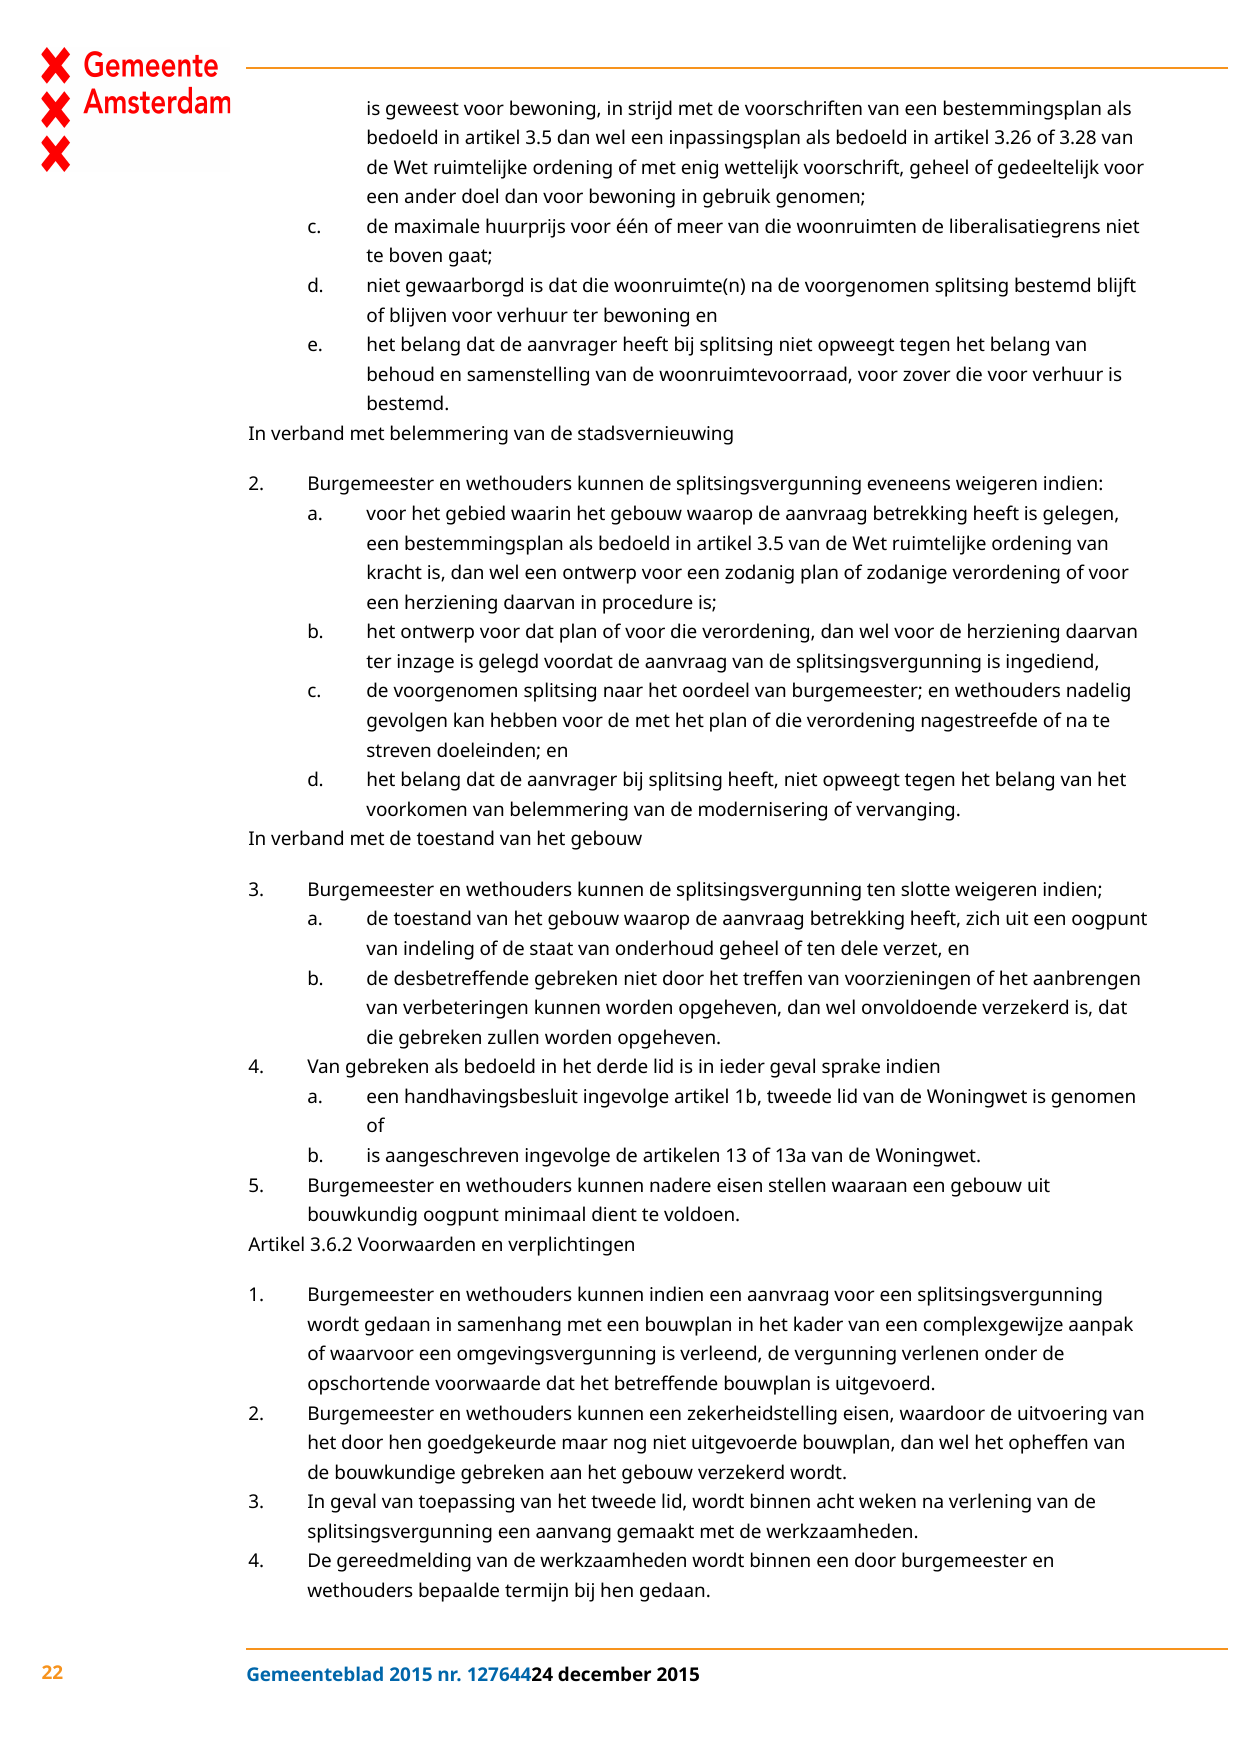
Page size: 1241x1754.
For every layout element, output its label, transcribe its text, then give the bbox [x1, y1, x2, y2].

list de desbetreffende gebreken niet door het treffen van voorzieningen of het aanbrengen van verbeteringen kunnen worden opgeheven, dan wel onvoldoende verzekerd is, dat die gebreken zullen worden opgeheven. [307, 965, 1152, 1050]
list de voorgenomen splitsing naar het oordeel van burgemeester; en wethouders nadelig gevolgen kan hebben voor de met het plan of die verordening nagestreefde of na te streven doeleinden; en [307, 678, 1152, 763]
list het belang dat de aanvrager heeft bij splitsing niet opweegt tegen het belang van behoud en samenstelling van de woonruimtevoorraad, voor zover die voor verhuur is bestemd. [307, 331, 1152, 416]
list Burgemeester en wethouders kunnen de splitsingsvergunning ten slotte weigeren indien; [248, 876, 1152, 902]
list In geval van toepassing van het tweede lid, wordt binnen acht weken na verlening van de splitsingsvergunning een aanvang gemaakt met de werkzaamheden. [248, 1488, 1152, 1544]
text In verband met de toestand van het gebouw [248, 826, 1152, 851]
list De gereedmelding van de werkzaamheden wordt binnen een door burgemeester en wethouders bepaalde termijn bij hen gedaan. [248, 1548, 1152, 1603]
list het belang dat de aanvrager bij splitsing heeft, niet opweegt tegen het belang van het voorkomen van belemmering van de modernisering of vervanging. [307, 766, 1152, 822]
list is aangeschreven ingevolge de artikelen 13 of 13a van de Woningwet. [307, 1142, 1152, 1168]
list het ontwerp voor dat plan of voor die verordening, dan wel voor de herziening daarvan ter inzage is gelegd voordat de aanvraag van de splitsingsvergunning is ingediend, [307, 618, 1152, 674]
list de toestand van het gebouw waarop de aanvraag betrekking heeft, zich uit een oogpunt van indeling of de staat van onderhoud geheel of ten dele verzet, en [307, 906, 1152, 961]
list niet gewaarborgd is dat die woonruimte(n) na de voorgenomen splitsing bestemd blijft of blijven voor verhuur ter bewoning en [307, 272, 1152, 328]
list Van gebreken als bedoeld in het derde lid is in ieder geval sprake indien [248, 1053, 1152, 1079]
list een handhavingsbesluit ingevolge artikel 1b, tweede lid van de Woningwet is genomen of [307, 1083, 1152, 1138]
list Burgemeester en wethouders kunnen de splitsingsvergunning eveneens weigeren indien: [248, 471, 1152, 496]
list Burgemeester en wethouders kunnen een zekerheidstelling eisen, waardoor de uitvoering van het door hen goedgekeurde maar nog niet uitgevoerde bouwplan, dan wel het opheffen van de bouwkundige gebreken aan het gebouw verzekerd wordt. [248, 1400, 1152, 1485]
list de maximale huurprijs voor één of meer van die woonruimten de liberalisatiegrens niet te boven gaat; [307, 213, 1152, 268]
list Burgemeester en wethouders kunnen indien een aanvraag voor een splitsingsvergunning wordt gedaan in samenhang met een bouwplan in het kader van een complexgewijze aanpak of waarvoor een omgevingsvergunning is verleend, de vergunning verlenen onder de opschortende voorwaarde dat het betreffende bouwplan is uitgevoerd. [248, 1281, 1152, 1396]
list is geweest voor bewoning, in strijd met de voorschriften van een bestemmingsplan als bedoeld in artikel 3.5 dan wel een inpassingsplan als bedoeld in artikel 3.26 of 3.28 van de Wet ruimtelijke ordening of met enig wettelijk voorschrift, geheel of gedeeltelijk voor een ander doel dan voor bewoning in gebruik genomen; [307, 95, 1152, 209]
text Artikel 3.6.2 Voorwaarden en verplichtingen [248, 1231, 1152, 1257]
list voor het gebied waarin het gebouw waarop de aanvraag betrekking heeft is gelegen, een bestemmingsplan als bedoeld in artikel 3.5 van de Wet ruimtelijke ordening van kracht is, dan wel een ontwerp voor een zodanig plan of zodanige verordening of voor een herziening daarvan in procedure is; [307, 500, 1152, 615]
list Burgemeester en wethouders kunnen nadere eisen stellen waaraan een gebouw uit bouwkundig oogpunt minimaal dient te voldoen. [248, 1172, 1152, 1227]
text In verband met belemmering van de stadsvernieuwing [248, 420, 1152, 446]
picture [41, 47, 231, 172]
